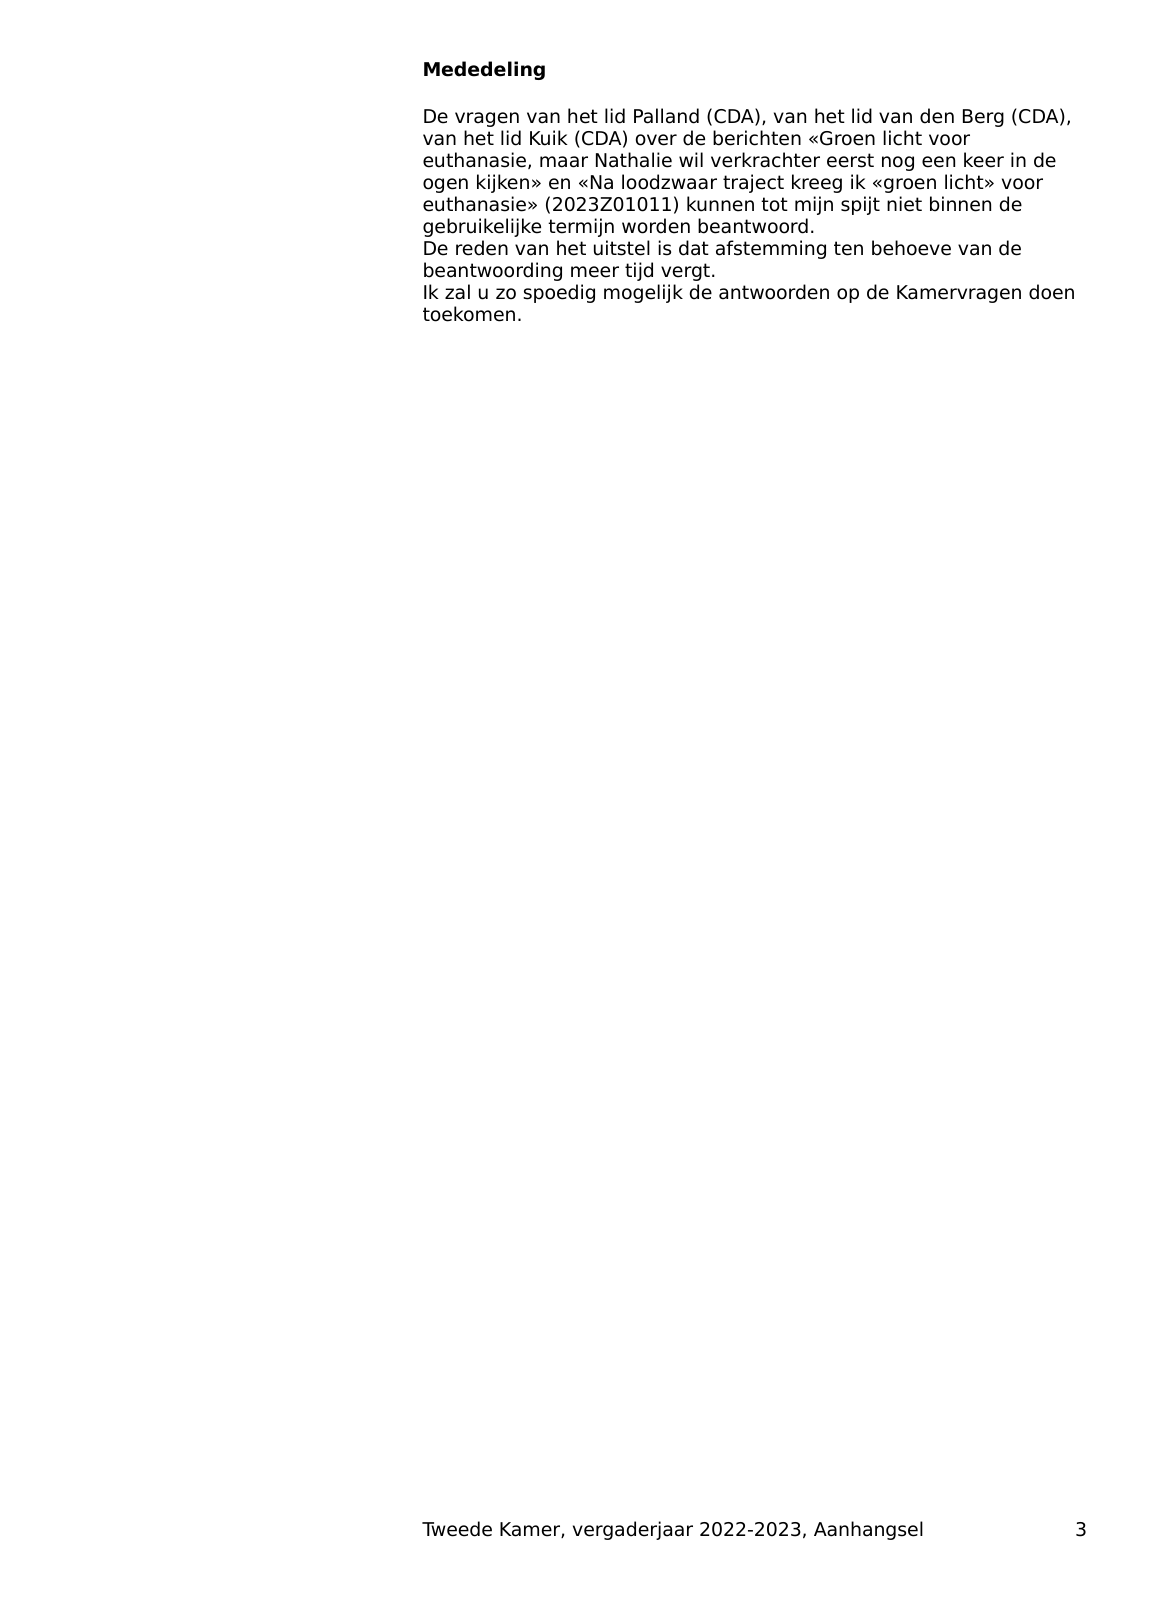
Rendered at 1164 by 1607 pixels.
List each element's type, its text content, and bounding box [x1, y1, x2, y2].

text Ik zal u zo spoedig mogelijk de antwoorden op de Kamervragen doen toekomen. [422, 282, 1087, 326]
text De vragen van het lid Palland (CDA), van het lid van den Berg (CDA), van het lid Kuik (CDA) over de berichten «Groen licht voor euthanasie, maar Nathalie wil verkrachter eerst nog een keer in de ogen kijken» en «Na loodzwaar traject kreeg ik «groen licht» voor euthanasie» (2023Z01011) kunnen tot mijn spijt niet binnen de gebruikelijke termijn worden beantwoord. [422, 106, 1087, 238]
text De reden van het uitstel is dat afstemming ten behoeve van de beantwoording meer tijd vergt. [422, 238, 1087, 282]
subtitle Mededeling [422, 59, 1087, 81]
